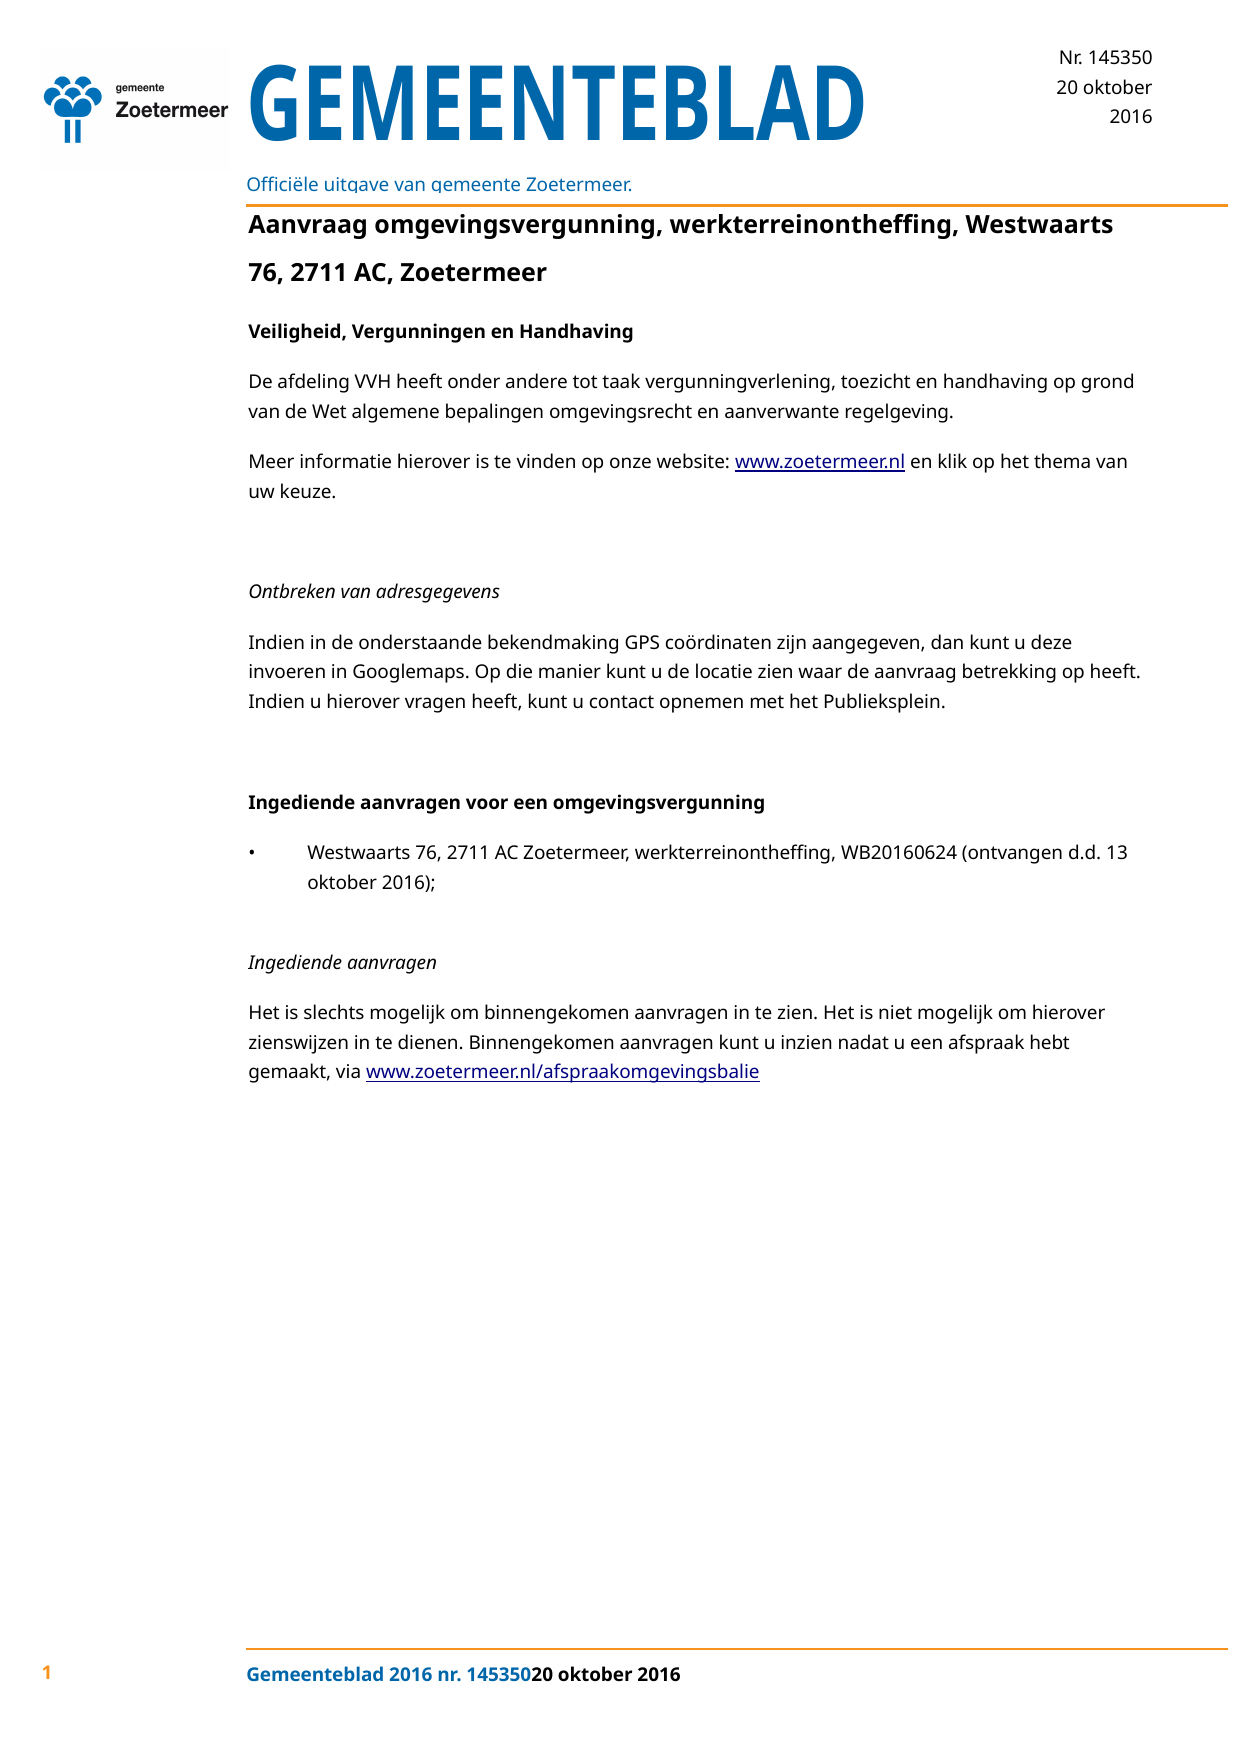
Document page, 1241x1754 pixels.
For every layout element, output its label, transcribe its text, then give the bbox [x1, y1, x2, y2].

text Ontbreken van adresgegevens [248, 579, 1152, 604]
text Ingediende aanvragen [248, 949, 1152, 975]
text Aanvraag omgevingsvergunning, werkterreinontheffing, Westwaarts 76, 2711 AC, Zoetermeer [248, 207, 1152, 288]
list Westwaarts 76, 2711 AC Zoetermeer, werkterreinontheffing, WB20160624 (ontvangen d.d. 13 oktober 2016); [248, 839, 1152, 895]
text Indien in de onderstaande bekendmaking GPS coördinaten zijn aangegeven, dan kunt u deze invoeren in Googlemaps. Op die manier kunt u de locatie zien waar de aanvraag betrekking op heeft. Indien u hierover vragen heeft, kunt u contact opnemen met het Publieksplein. [248, 629, 1152, 714]
text Het is slechts mogelijk om binnengekomen aanvragen in te zien. Het is niet mogelijk om hierover zienswijzen in te dienen. Binnengekomen aanvragen kunt u inzien nadat u een afspraak hebt gemaakt, via www.zoetermeer.nl/afspraakomgevingsbalie [248, 999, 1152, 1084]
text Meer informatie hierover is te vinden op onze website: www.zoetermeer.nl en klik op het thema van uw keuze. [248, 448, 1152, 504]
text Veiligheid, Vergunningen en Handhaving [248, 318, 1152, 344]
text De afdeling VVH heeft onder andere tot taak vergunningverlening, toezicht en handhaving op grond van de Wet algemene bepalingen omgevingsrecht en aanverwante regelgeving. [248, 368, 1152, 424]
picture [41, 47, 231, 172]
text Ingediende aanvragen voor een omgevingsvergunning [248, 789, 1152, 815]
